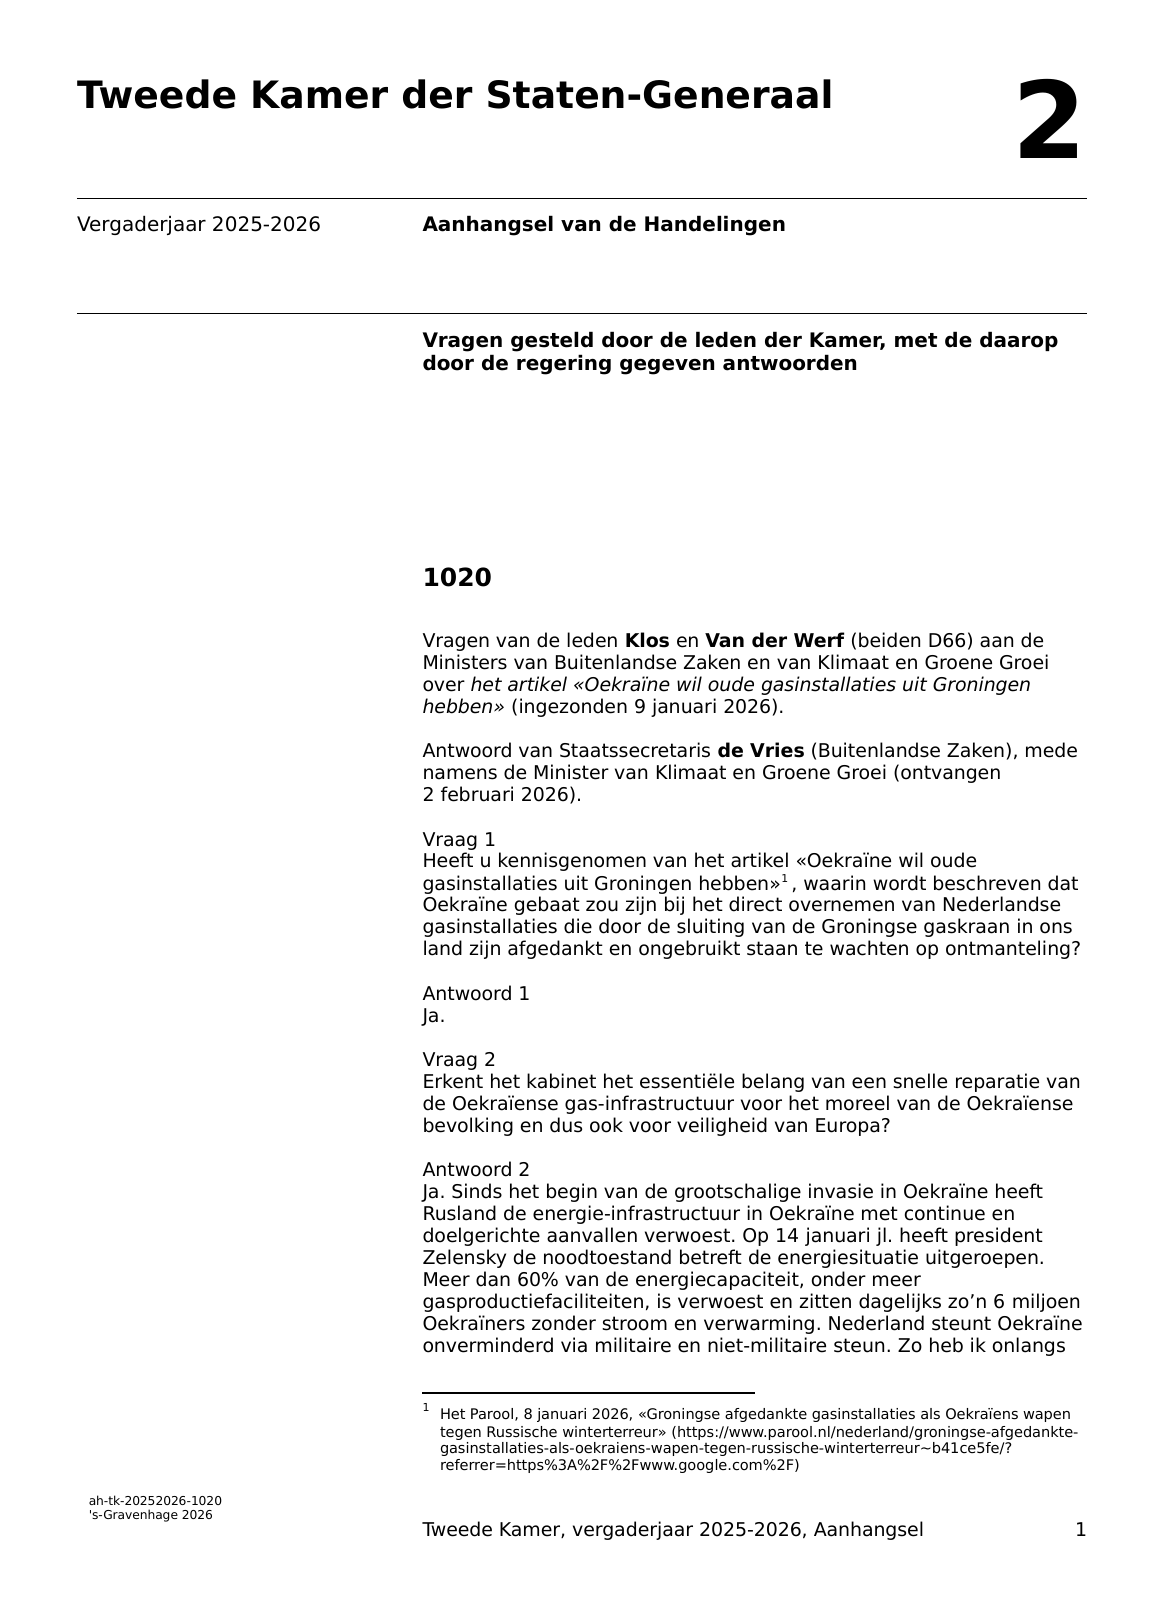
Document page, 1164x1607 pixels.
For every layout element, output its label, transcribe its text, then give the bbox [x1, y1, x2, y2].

text ah-tk-20252026-1020 [88, 1494, 323, 1508]
text Vragen van de leden Klos en Van der Werf (beiden D66) aan de Ministers van Buitenlandse Zaken en van Klimaat en Groene Groei over het artikel «Oekraïne wil oude gasinstallaties uit Groningen hebben» (ingezonden 9 januari 2026). [422, 630, 1087, 718]
text Vraag 1 [422, 828, 1087, 850]
table_cell Aanhangsel van de Handelingen [422, 199, 1087, 313]
table_header Tweede Kamer der Staten-Generaal [77, 59, 886, 198]
table_cell Vragen gesteld door de leden der Kamer, met de daarop door de regering gegeven antwoorden [422, 314, 1087, 375]
text Het Parool, 8 januari 2026, «Groningse afgedankte gasinstallaties als Oekraïens wapen tegen Russische winterterreur» (https://www.parool.nl/nederland/groningse-afgedankte-gasinstallaties-als-oekraiens-wapen-tegen-russische-winterterreur~b41ce5fe/?referrer=https%3A%2F%2Fwww.google.com%2F) [422, 1402, 1087, 1474]
text Vraag 2 [422, 1049, 1087, 1071]
table_header 2 [886, 59, 1087, 198]
text Ja. [422, 1004, 1087, 1026]
text Heeft u kennisgenomen van het artikel «Oekraïne wil oude gasinstallaties uit Groningen hebben», waarin wordt beschreven dat Oekraïne gebaat zou zijn bij het direct overnemen van Nederlandse gasinstallaties die door de sluiting van de Groningse gaskraan in ons land zijn afgedankt en ongebruikt staan te wachten op ontmanteling? [422, 850, 1087, 960]
text Ja. Sinds het begin van de grootschalige invasie in Oekraïne heeft Rusland de energie-infrastructuur in Oekraïne met continue en doelgerichte aanvallen verwoest. Op 14 januari jl. heeft president Zelensky de noodtoestand betreft de energiesituatie uitgeroepen. Meer dan 60% van de energiecapaciteit, onder meer gasproductiefaciliteiten, is verwoest en zitten dagelijks zo’n 6 miljoen Oekraïners zonder stroom en verwarming. Nederland steunt Oekraïne onverminderd via militaire en niet-militaire steun. Zo heb ik onlangs [422, 1181, 1087, 1357]
table_cell [77, 314, 422, 375]
text Erkent het kabinet het essentiële belang van een snelle reparatie van de Oekraïense gas-infrastructuur voor het moreel van de Oekraïense bevolking en dus ook voor veiligheid van Europa? [422, 1071, 1087, 1137]
text Antwoord 1 [422, 982, 1087, 1004]
text Antwoord 2 [422, 1159, 1087, 1181]
text Antwoord van Staatssecretaris de Vries (Buitenlandse Zaken), mede namens de Minister van Klimaat en Groene Groei (ontvangen 2 februari 2026). [422, 740, 1087, 806]
text 's-Gravenhage 2026 [88, 1508, 323, 1522]
text 1020 [422, 563, 1087, 592]
table_cell Vergaderjaar 2025-2026 [77, 199, 422, 313]
